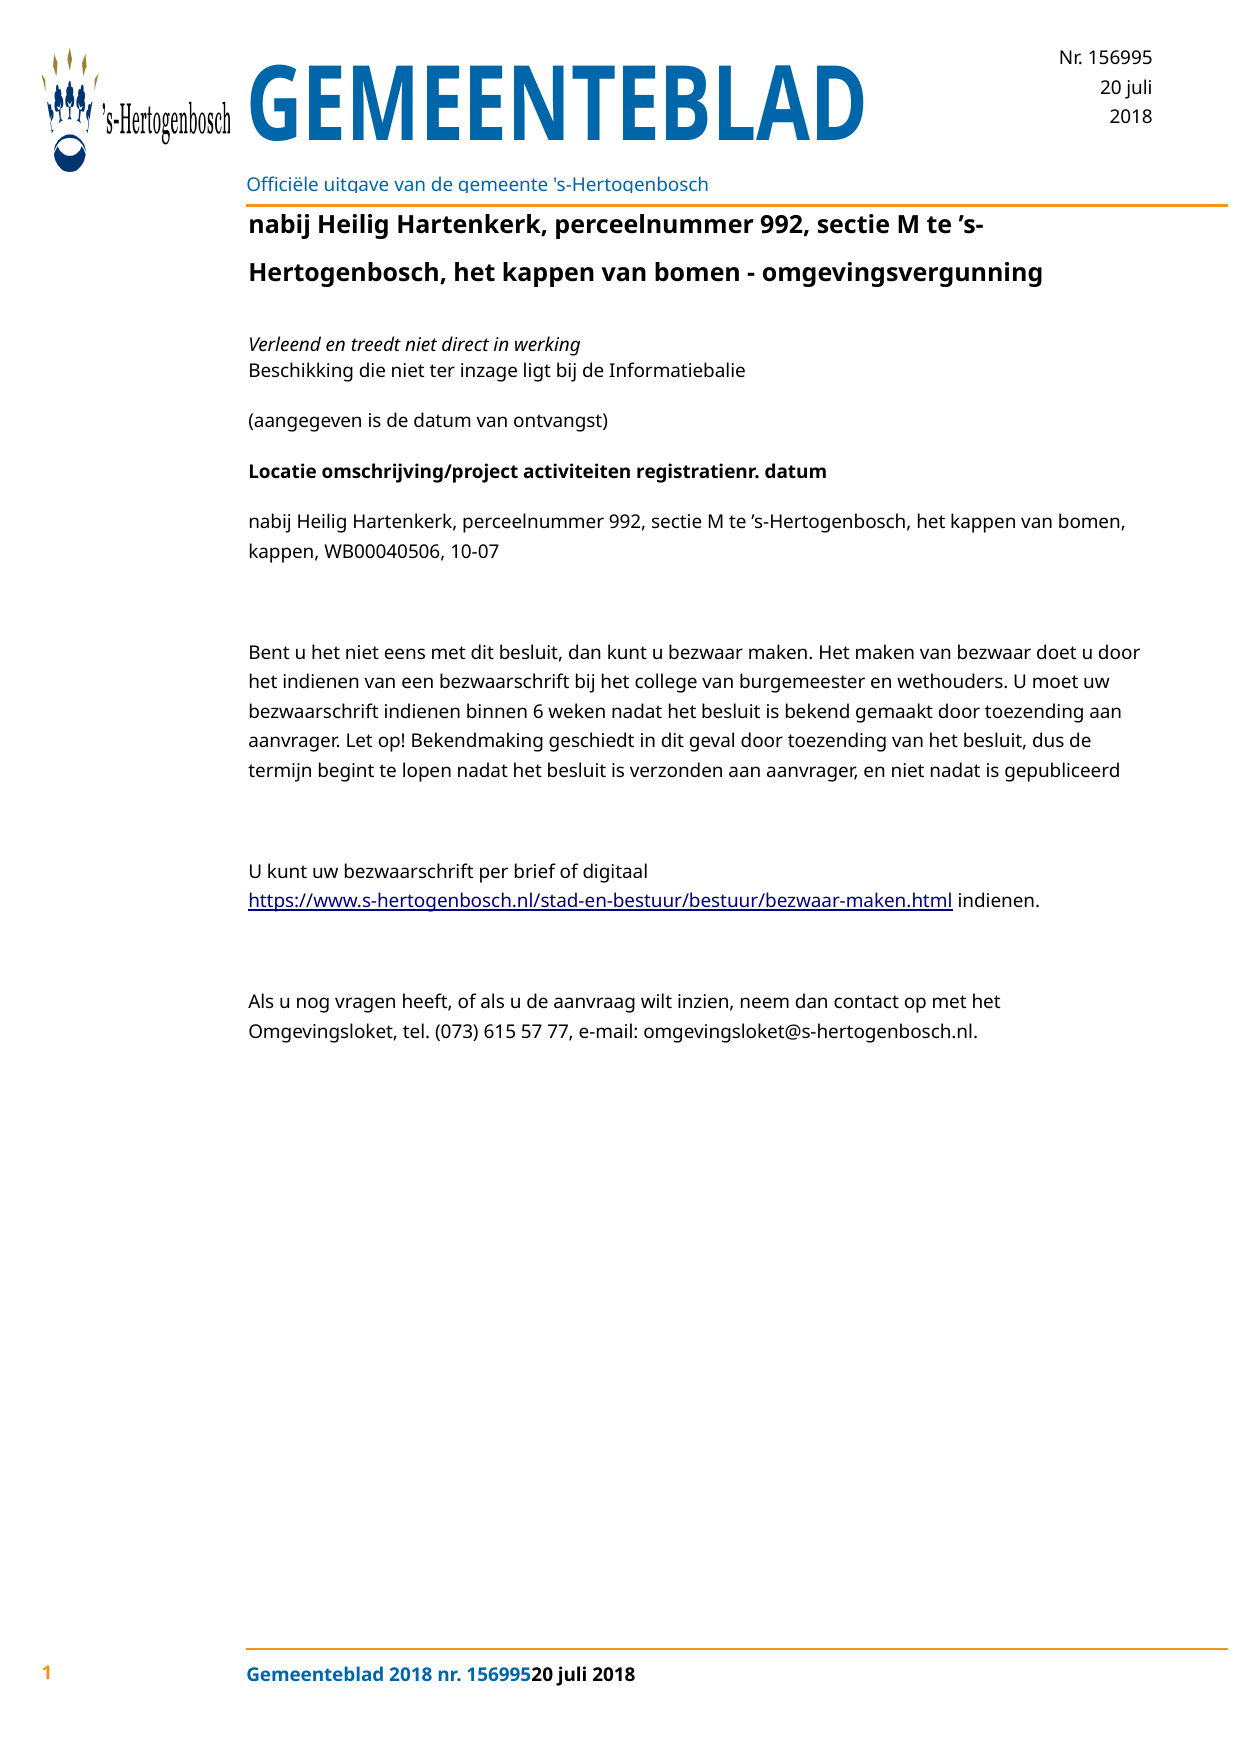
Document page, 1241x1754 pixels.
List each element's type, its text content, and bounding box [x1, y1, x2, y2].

text Verleend en treedt niet direct in werking [248, 331, 1152, 357]
text Beschikking die niet ter inzage ligt bij de Informatiebalie [248, 357, 1152, 383]
text nabij Heilig Hartenkerk, perceelnummer 992, sectie M te ’s-Hertogenbosch, het kappen van bomen - omgevingsvergunning [248, 207, 1152, 288]
text nabij Heilig Hartenkerk, perceelnummer 992, sectie M te ’s-Hertogenbosch, het kappen van bomen, kappen, WB00040506, 10-07 [248, 508, 1152, 564]
text (aangegeven is de datum van ontvangst) [248, 408, 1152, 433]
picture [41, 47, 231, 172]
text U kunt uw bezwaarschrift per brief of digitaal https://www.s-hertogenbosch.nl/stad-en-bestuur/bestuur/bezwaar-maken.html indienen. [248, 858, 1152, 913]
text Bent u het niet eens met dit besluit, dan kunt u bezwaar maken. Het maken van bezwaar doet u door het indienen van een bezwaarschrift bij het college van burgemeester en wethouders. U moet uw bezwaarschrift indienen binnen 6 weken nadat het besluit is bekend gemaakt door toezending aan aanvrager. Let op! Bekendmaking geschiedt in dit geval door toezending van het besluit, dus de termijn begint te lopen nadat het besluit is verzonden aan aanvrager, en niet nadat is gepubliceerd [248, 639, 1152, 783]
text Locatie omschrijving/project activiteiten registratienr. datum [248, 458, 1152, 484]
text Als u nog vragen heeft, of als u de aanvraag wilt inzien, neem dan contact op met het Omgevingsloket, tel. (073) 615 57 77, e-mail: omgevingsloket@s-hertogenbosch.nl. [248, 988, 1152, 1044]
